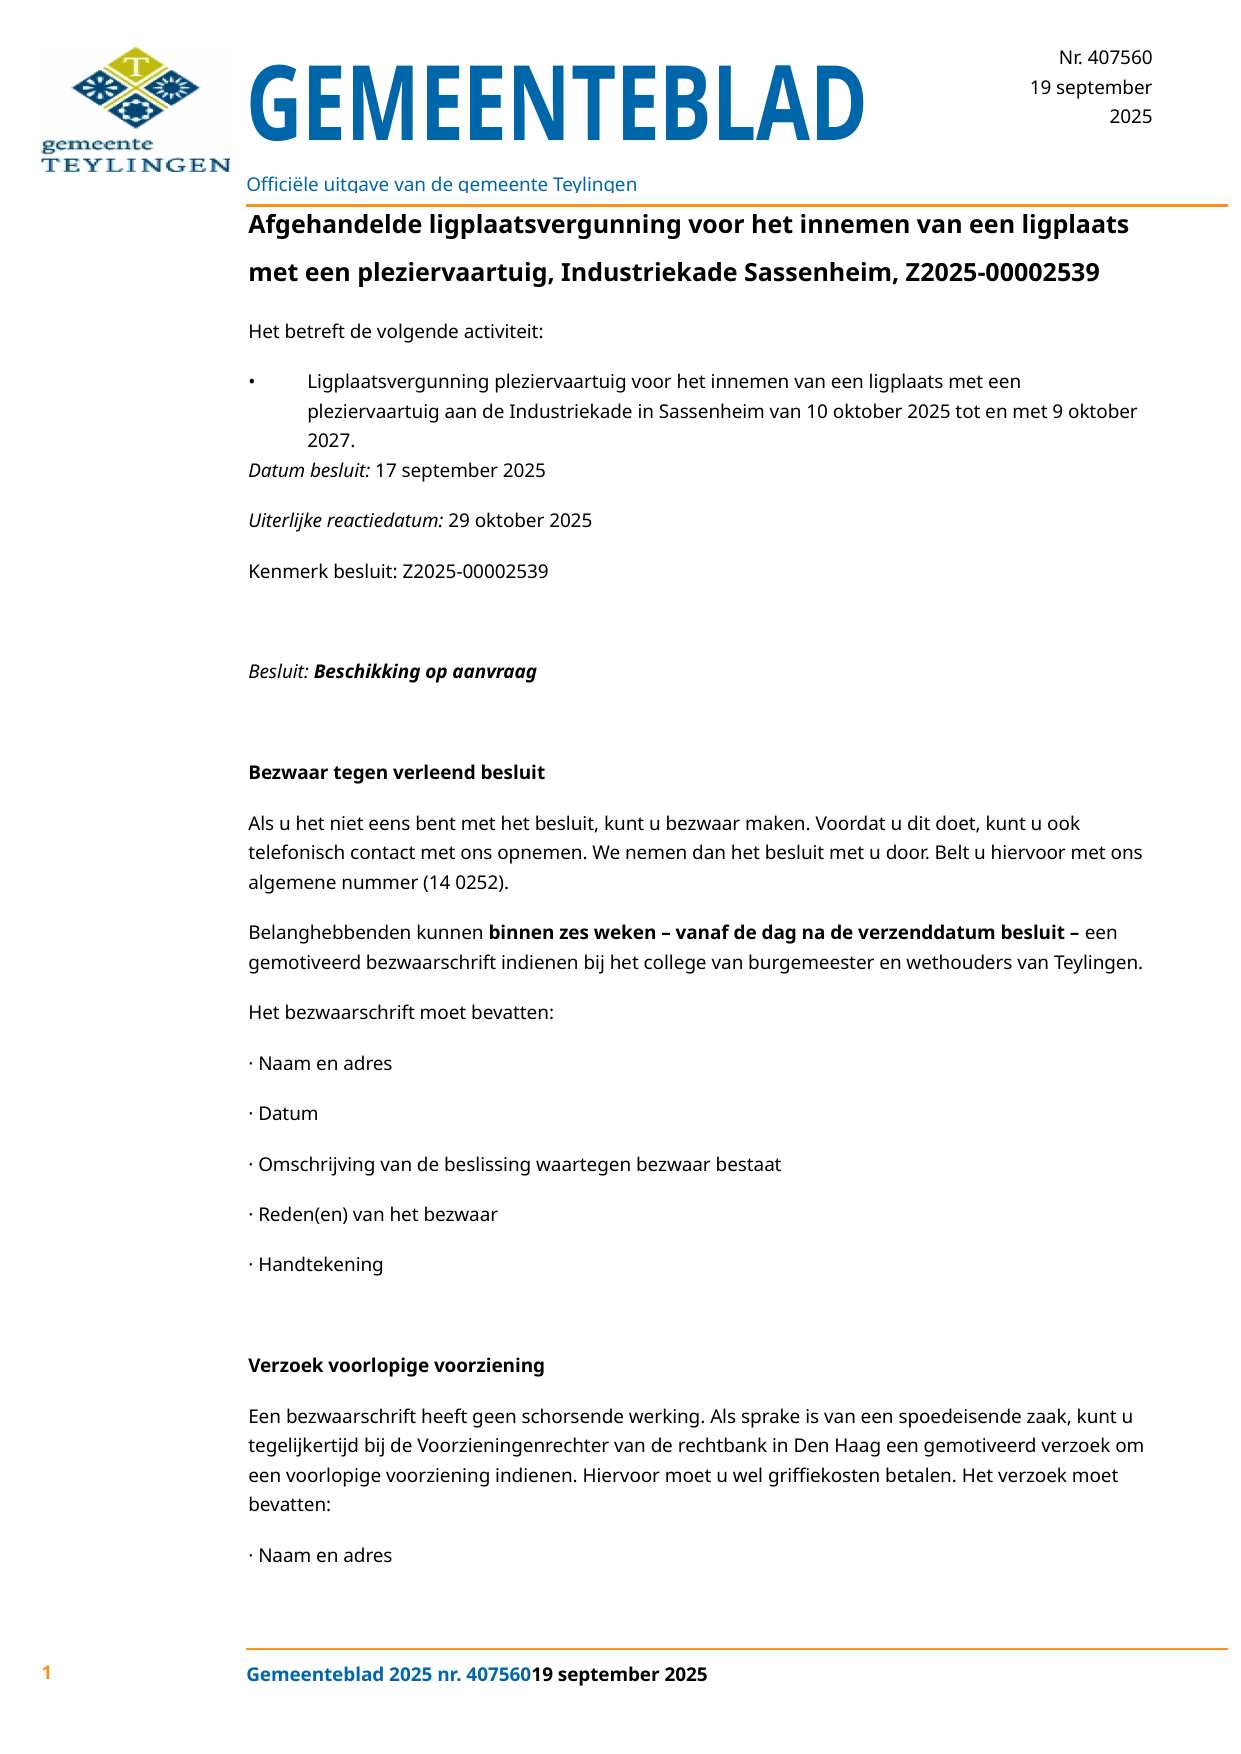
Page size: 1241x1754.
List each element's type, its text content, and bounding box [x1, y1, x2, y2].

text Belanghebbenden kunnen binnen zes weken – vanaf de dag na de verzenddatum besluit – een gemotiveerd bezwaarschrift indienen bij het college van burgemeester en wethouders van Teylingen. [248, 919, 1152, 975]
list Ligplaatsvergunning pleziervaartuig voor het innemen van een ligplaats met een pleziervaartuig aan de Industriekade in Sassenheim van 10 oktober 2025 tot en met 9 oktober 2027. [248, 368, 1152, 453]
text Het bezwaarschrift moet bevatten: [248, 999, 1152, 1025]
text Besluit: Beschikking op aanvraag [248, 659, 1152, 684]
text · Datum [248, 1100, 1152, 1126]
text · Handtekening [248, 1252, 1152, 1277]
text Bezwaar tegen verleend besluit [248, 759, 1152, 785]
text Verzoek voorlopige voorziening [248, 1352, 1152, 1378]
picture [41, 47, 231, 172]
text Uiterlijke reactiedatum: 29 oktober 2025 [248, 507, 1152, 533]
text Kenmerk besluit: Z2025-00002539 [248, 558, 1152, 584]
text Datum besluit: 17 september 2025 [248, 457, 1152, 483]
text Het betreft de volgende activiteit: [248, 318, 1152, 344]
text Een bezwaarschrift heeft geen schorsende werking. Als sprake is van een spoedeisende zaak, kunt u tegelijkertijd bij de Voorzieningenrechter van de rechtbank in Den Haag een gemotiveerd verzoek om een voorlopige voorziening indienen. Hiervoor moet u wel griffiekosten betalen. Het verzoek moet bevatten: [248, 1403, 1152, 1517]
text · Naam en adres [248, 1050, 1152, 1076]
text · Omschrijving van de beslissing waartegen bezwaar bestaat [248, 1151, 1152, 1177]
text · Reden(en) van het bezwaar [248, 1201, 1152, 1227]
text Als u het niet eens bent met het besluit, kunt u bezwaar maken. Voordat u dit doet, kunt u ook telefonisch contact met ons opnemen. We nemen dan het besluit met u door. Belt u hiervoor met ons algemene nummer (14 0252). [248, 810, 1152, 895]
text Afgehandelde ligplaatsvergunning voor het innemen van een ligplaats met een pleziervaartuig, Industriekade Sassenheim, Z2025-00002539 [248, 207, 1152, 288]
text · Naam en adres [248, 1542, 1152, 1568]
